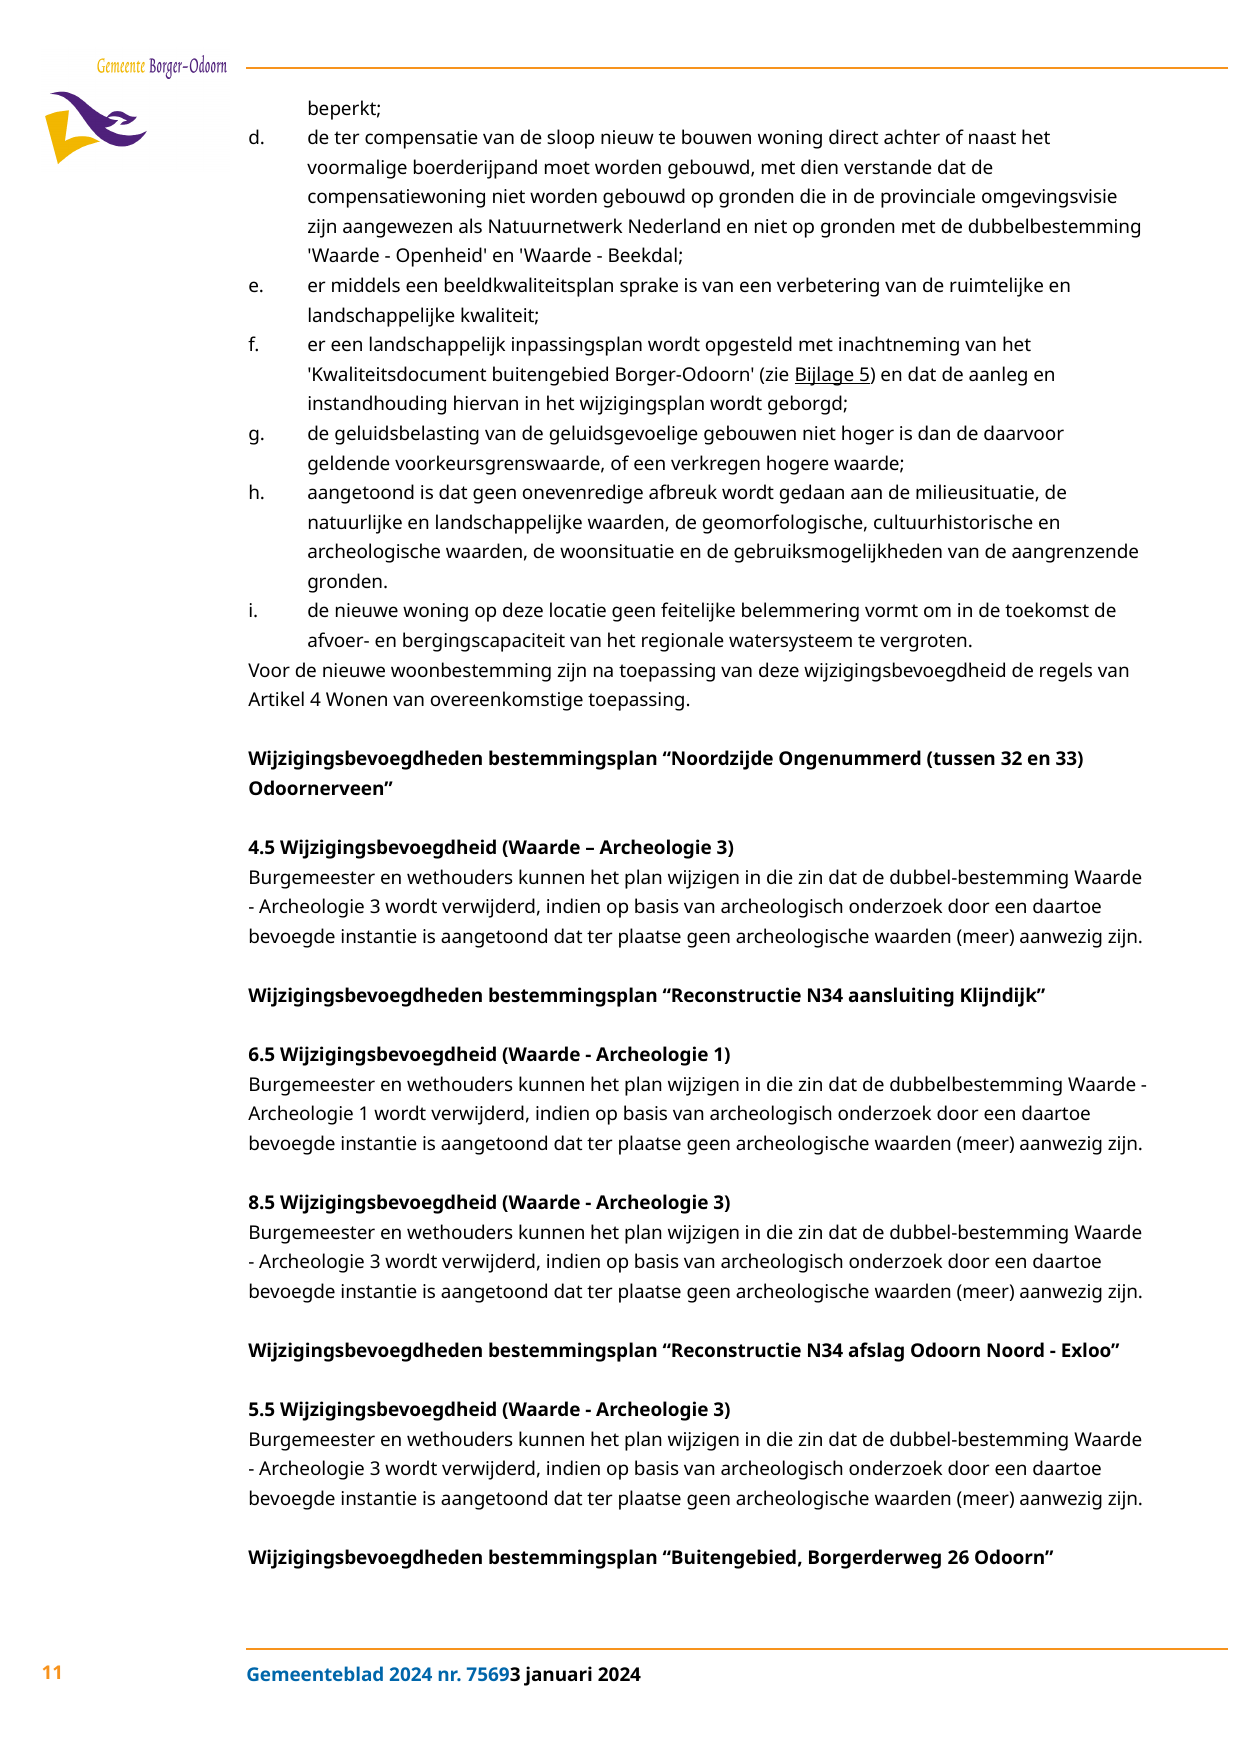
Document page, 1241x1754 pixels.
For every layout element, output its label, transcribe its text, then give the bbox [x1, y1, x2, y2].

list er middels een beeldkwaliteitsplan sprake is van een verbetering van de ruimtelijke en landschappelijke kwaliteit; [248, 272, 1152, 328]
list er een landschappelijk inpassingsplan wordt opgesteld met inachtneming van het 'Kwaliteitsdocument buitengebied Borger-Odoorn' (zie Bijlage 5) en dat de aanleg en instandhouding hiervan in het wijzigingsplan wordt geborgd; [248, 331, 1152, 416]
text Burgemeester en wethouders kunnen het plan wijzigen in die zin dat de dubbel-bestemming Waarde - Archeologie 3 wordt verwijderd, indien op basis van archeologisch onderzoek door een daartoe bevoegde instantie is aangetoond dat ter plaatse geen archeologische waarden (meer) aanwezig zijn. [248, 1219, 1152, 1304]
text Wijzigingsbevoegdheden bestemmingsplan “Buitengebied, Borgerderweg 26 Odoorn” [248, 1544, 1152, 1570]
text Burgemeester en wethouders kunnen het plan wijzigen in die zin dat de dubbel-bestemming Waarde - Archeologie 3 wordt verwijderd, indien op basis van archeologisch onderzoek door een daartoe bevoegde instantie is aangetoond dat ter plaatse geen archeologische waarden (meer) aanwezig zijn. [248, 864, 1152, 949]
text 6.5 Wijzigingsbevoegdheid (Waarde - Archeologie 1) [248, 1041, 1152, 1067]
text Burgemeester en wethouders kunnen het plan wijzigen in die zin dat de dubbel-bestemming Waarde - Archeologie 3 wordt verwijderd, indien op basis van archeologisch onderzoek door een daartoe bevoegde instantie is aangetoond dat ter plaatse geen archeologische waarden (meer) aanwezig zijn. [248, 1426, 1152, 1511]
text Wijzigingsbevoegdheden bestemmingsplan “Reconstructie N34 aansluiting Klijndijk” [248, 982, 1152, 1008]
picture [41, 47, 231, 172]
text 5.5 Wijzigingsbevoegdheid (Waarde - Archeologie 3) [248, 1396, 1152, 1422]
text Voor de nieuwe woonbestemming zijn na toepassing van deze wijzigingsbevoegdheid de regels van Artikel 4 Wonen van overeenkomstige toepassing. [248, 657, 1152, 712]
text 4.5 Wijzigingsbevoegdheid (Waarde – Archeologie 3) [248, 834, 1152, 860]
list de geluidsbelasting van de geluidsgevoelige gebouwen niet hoger is dan de daarvoor geldende voorkeursgrenswaarde, of een verkregen hogere waarde; [248, 420, 1152, 476]
list beperkt; [248, 95, 1152, 121]
text 8.5 Wijzigingsbevoegdheid (Waarde - Archeologie 3) [248, 1189, 1152, 1215]
list de ter compensatie van de sloop nieuw te bouwen woning direct achter of naast het voormalige boerderijpand moet worden gebouwd, met dien verstande dat de compensatiewoning niet worden gebouwd op gronden die in de provinciale omgevingsvisie zijn aangewezen als Natuurnetwerk Nederland en niet op gronden met de dubbelbestemming 'Waarde - Openheid' en 'Waarde - Beekdal; [248, 124, 1152, 268]
list de nieuwe woning op deze locatie geen feitelijke belemmering vormt om in de toekomst de afvoer- en bergingscapaciteit van het regionale watersysteem te vergroten. [248, 598, 1152, 653]
text Wijzigingsbevoegdheden bestemmingsplan “Reconstructie N34 afslag Odoorn Noord - Exloo” [248, 1337, 1152, 1363]
text Burgemeester en wethouders kunnen het plan wijzigen in die zin dat de dubbelbestemming Waarde - Archeologie 1 wordt verwijderd, indien op basis van archeologisch onderzoek door een daartoe bevoegde instantie is aangetoond dat ter plaatse geen archeologische waarden (meer) aanwezig zijn. [248, 1071, 1152, 1156]
list aangetoond is dat geen onevenredige afbreuk wordt gedaan aan de milieusituatie, de natuurlijke en landschappelijke waarden, de geomorfologische, cultuurhistorische en archeologische waarden, de woonsituatie en de gebruiksmogelijkheden van de aangrenzende gronden. [248, 479, 1152, 594]
text Wijzigingsbevoegdheden bestemmingsplan “Noordzijde Ongenummerd (tussen 32 en 33) Odoornerveen” [248, 746, 1152, 801]
